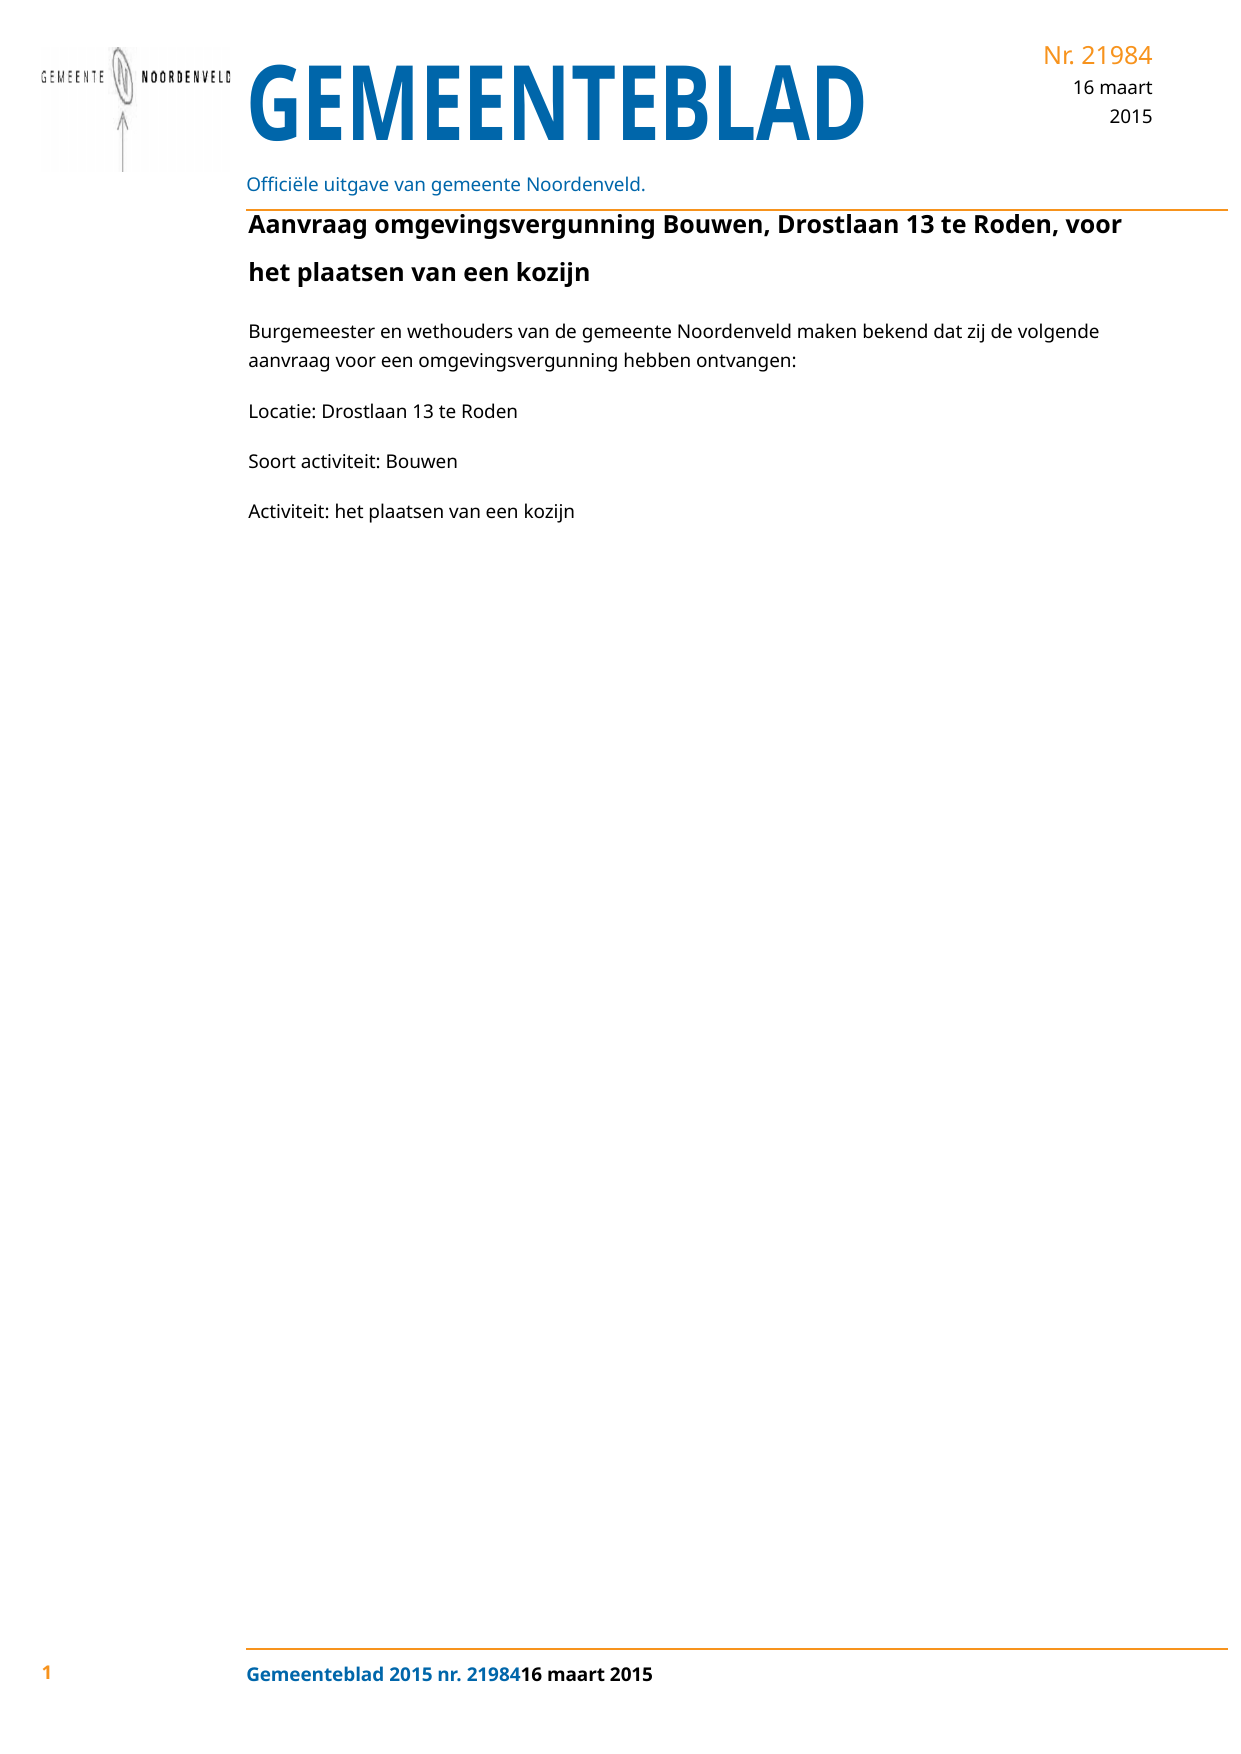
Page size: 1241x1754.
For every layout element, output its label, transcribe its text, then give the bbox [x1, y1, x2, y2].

text Aanvraag omgevingsvergunning Bouwen, Drostlaan 13 te Roden, voor het plaatsen van een kozijn [248, 211, 1152, 288]
text Activiteit: het plaatsen van een kozijn [248, 499, 1152, 524]
text Soort activiteit: Bouwen [248, 448, 1152, 474]
picture [41, 47, 231, 172]
text Burgemeester en wethouders van de gemeente Noordenveld maken bekend dat zij de volgende aanvraag voor een omgevingsvergunning hebben ontvangen: [248, 318, 1152, 373]
text Locatie: Drostlaan 13 te Roden [248, 398, 1152, 424]
